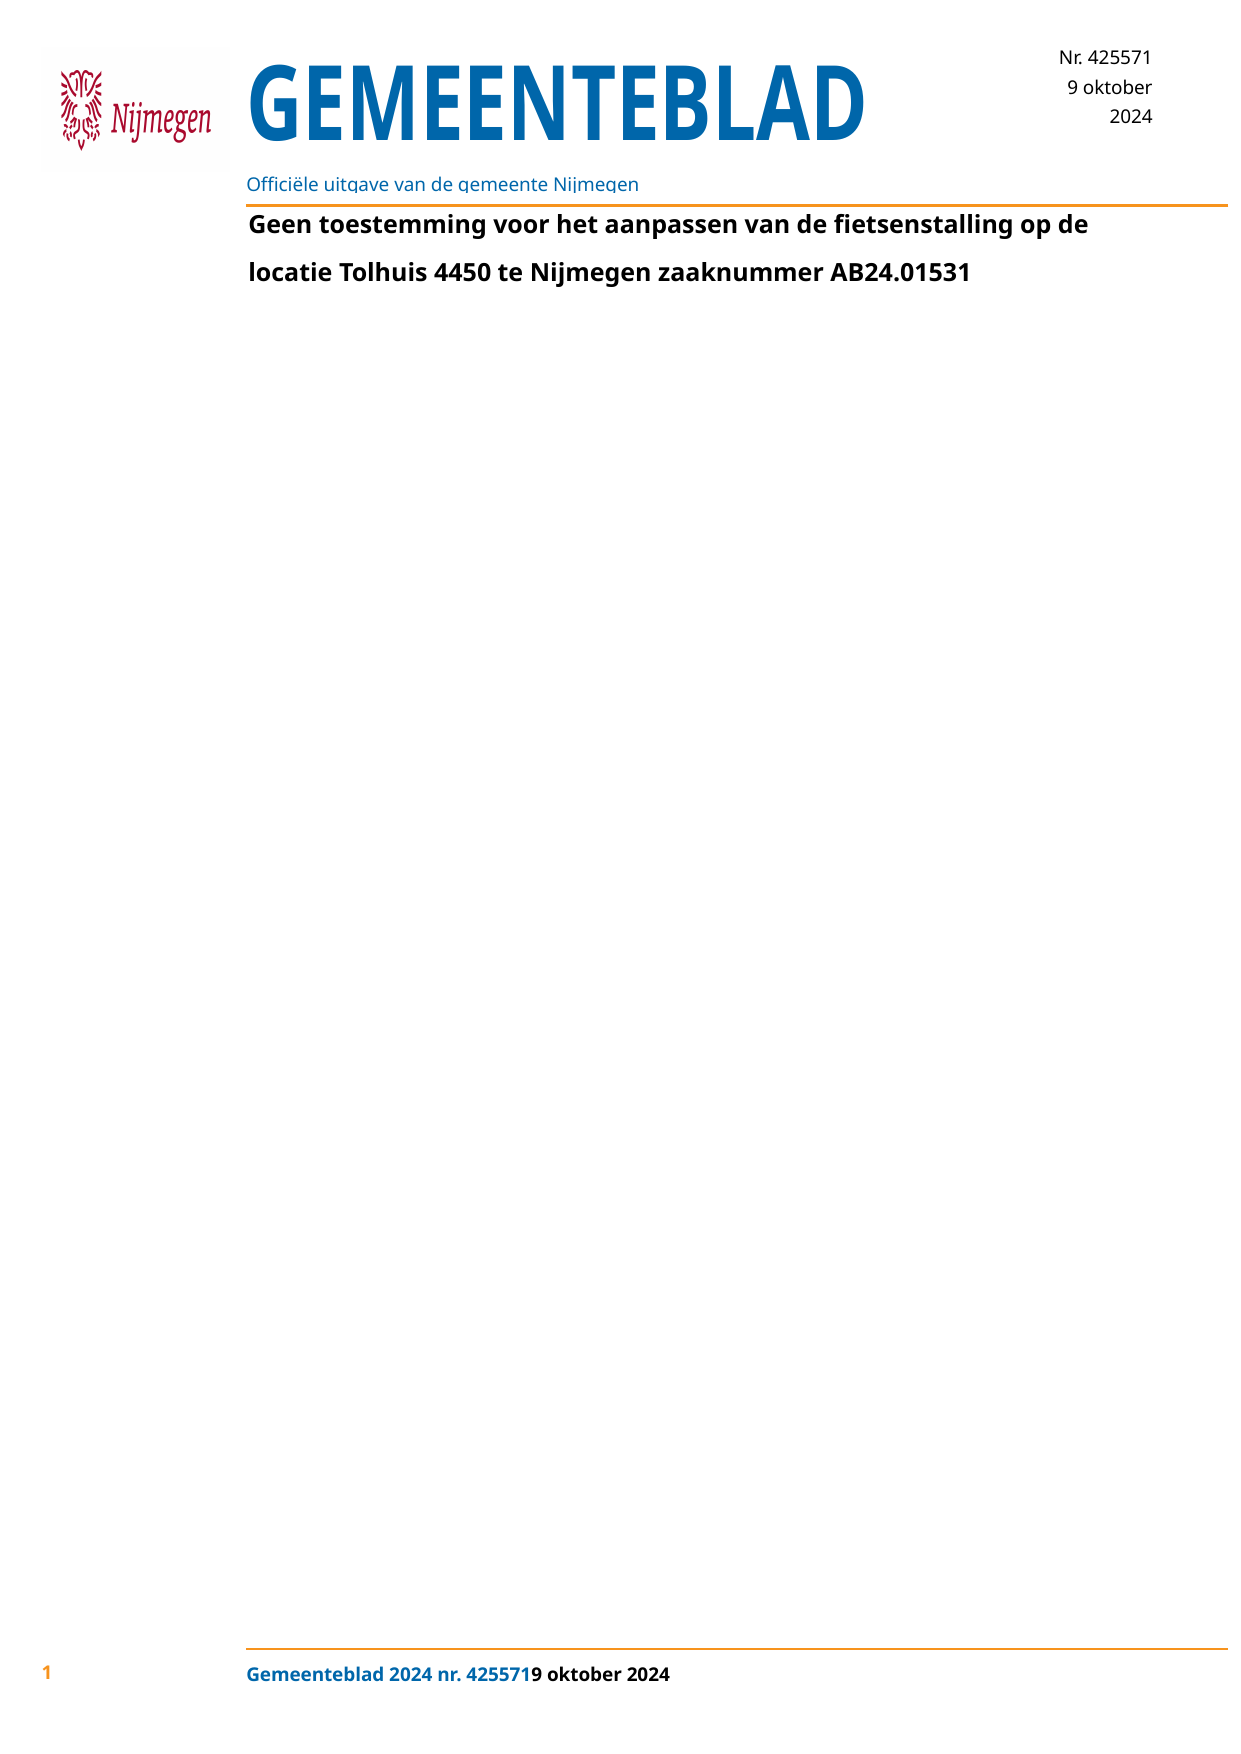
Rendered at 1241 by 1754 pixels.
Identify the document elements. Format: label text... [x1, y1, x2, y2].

picture [41, 47, 231, 172]
text Geen toestemming voor het aanpassen van de fietsenstalling op de locatie Tolhuis 4450 te Nijmegen zaaknummer AB24.01531 [248, 207, 1152, 288]
